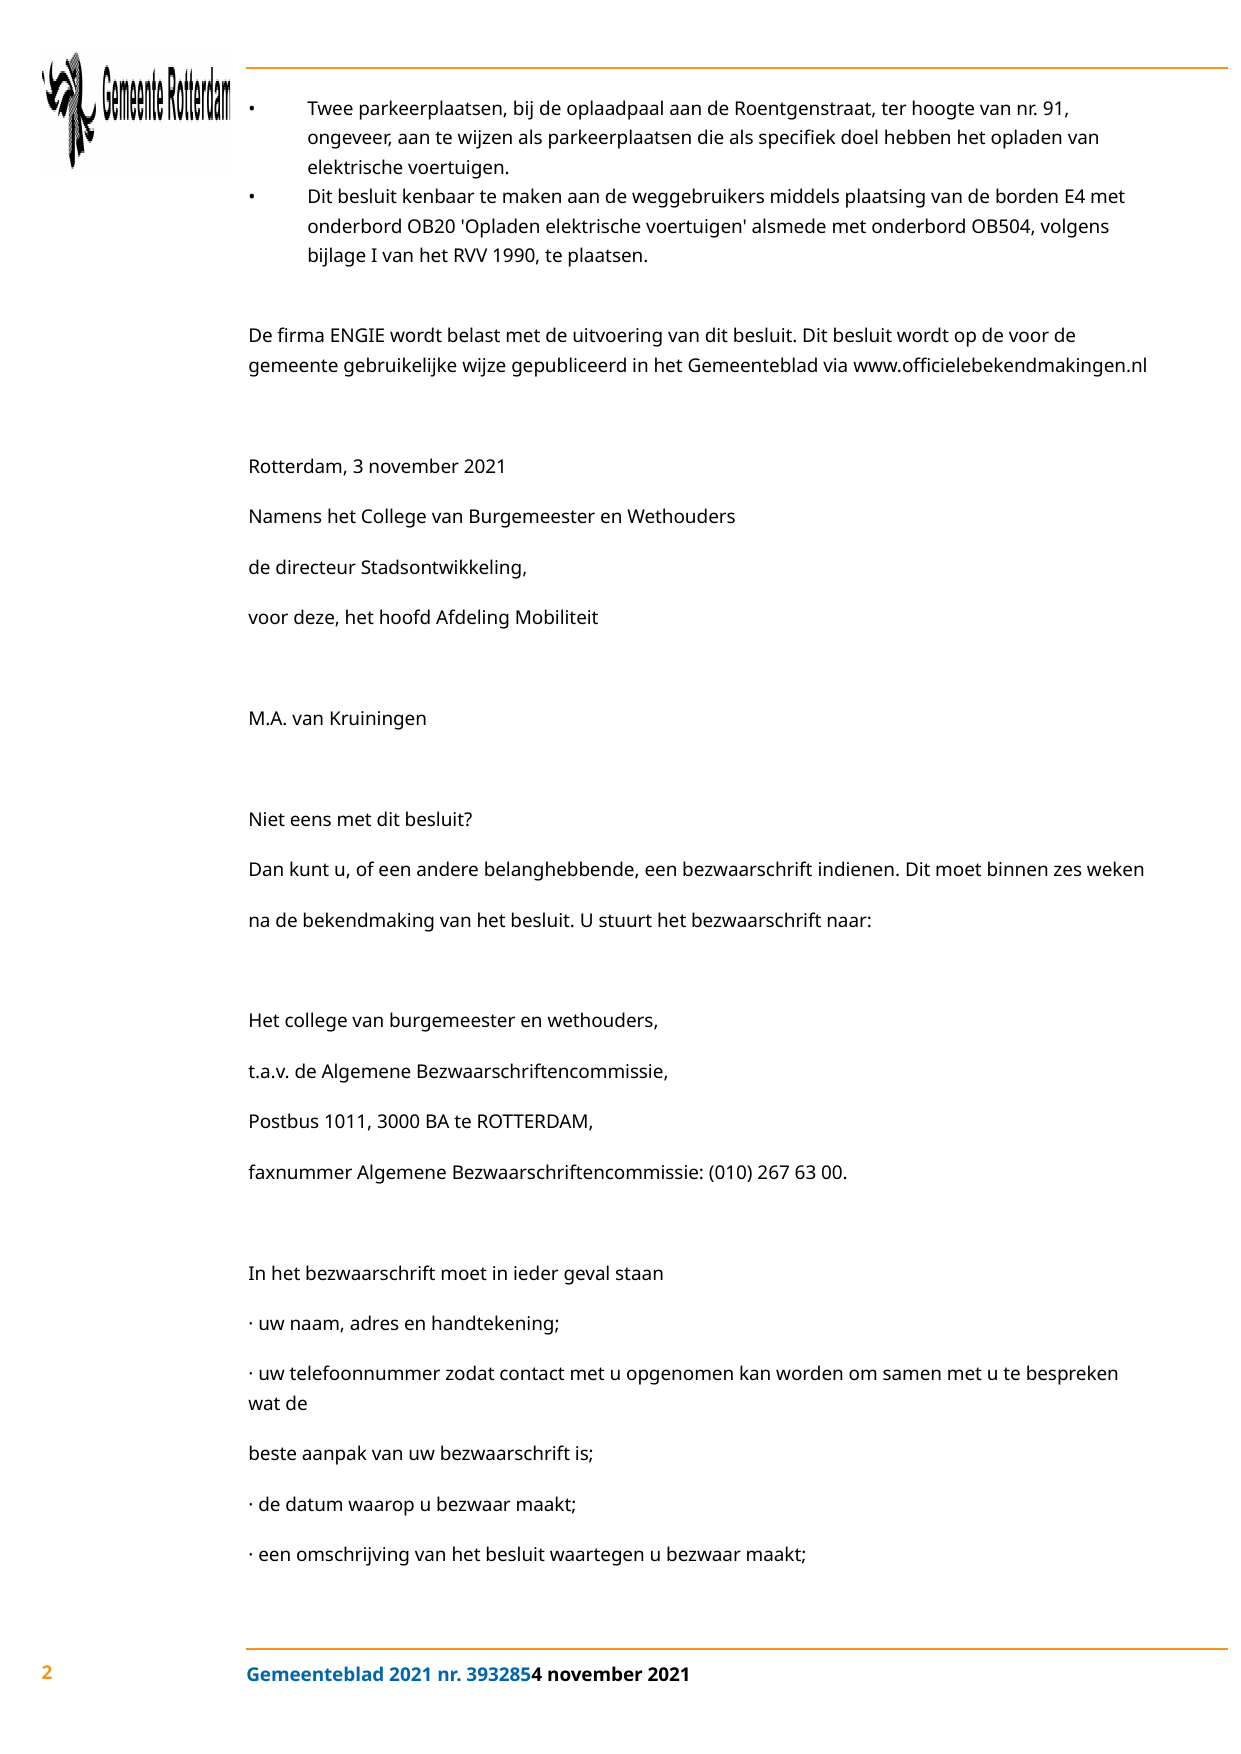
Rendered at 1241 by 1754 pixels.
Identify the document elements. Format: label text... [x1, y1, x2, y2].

text Namens het College van Burgemeester en Wethouders [248, 503, 1152, 529]
text · een omschrijving van het besluit waartegen u bezwaar maakt; [248, 1541, 1152, 1567]
text · uw naam, adres en handtekening; [248, 1310, 1152, 1336]
text t.a.v. de Algemene Bezwaarschriftencommissie, [248, 1058, 1152, 1084]
text beste aanpak van uw bezwaarschrift is; [248, 1441, 1152, 1466]
text In het bezwaarschrift moet in ieder geval staan [248, 1260, 1152, 1286]
text · uw telefoonnummer zodat contact met u opgenomen kan worden om samen met u te bespreken wat de [248, 1361, 1152, 1416]
text Postbus 1011, 3000 BA te ROTTERDAM, [248, 1108, 1152, 1134]
text De firma ENGIE wordt belast met de uitvoering van dit besluit. Dit besluit wordt op de voor de gemeente gebruikelijke wijze gepubliceerd in het Gemeenteblad via www.officielebekendmakingen.nl [248, 323, 1152, 378]
list Twee parkeerplaatsen, bij de oplaadpaal aan de Roentgenstraat, ter hoogte van nr. 91, ongeveer, aan te wijzen als parkeerplaatsen die als specifiek doel hebben het opladen van elektrische voertuigen. [248, 95, 1152, 180]
text M.A. van Kruiningen [248, 705, 1152, 731]
text · de datum waarop u bezwaar maakt; [248, 1491, 1152, 1517]
list Dit besluit kenbaar te maken aan de weggebruikers middels plaatsing van de borden E4 met onderbord OB20 'Opladen elektrische voertuigen' alsmede met onderbord OB504, volgens bijlage I van het RVV 1990, te plaatsen. [248, 183, 1152, 268]
text na de bekendmaking van het besluit. U stuurt het bezwaarschrift naar: [248, 907, 1152, 933]
text faxnummer Algemene Bezwaarschriftencommissie: (010) 267 63 00. [248, 1159, 1152, 1185]
text Niet eens met dit besluit? [248, 806, 1152, 832]
picture [41, 47, 231, 172]
text Het college van burgemeester en wethouders, [248, 1008, 1152, 1033]
text de directeur Stadsontwikkeling, [248, 554, 1152, 580]
text Rotterdam, 3 november 2021 [248, 453, 1152, 479]
text voor deze, het hoofd Afdeling Mobiliteit [248, 604, 1152, 630]
text Dan kunt u, of een andere belanghebbende, een bezwaarschrift indienen. Dit moet binnen zes weken [248, 856, 1152, 882]
